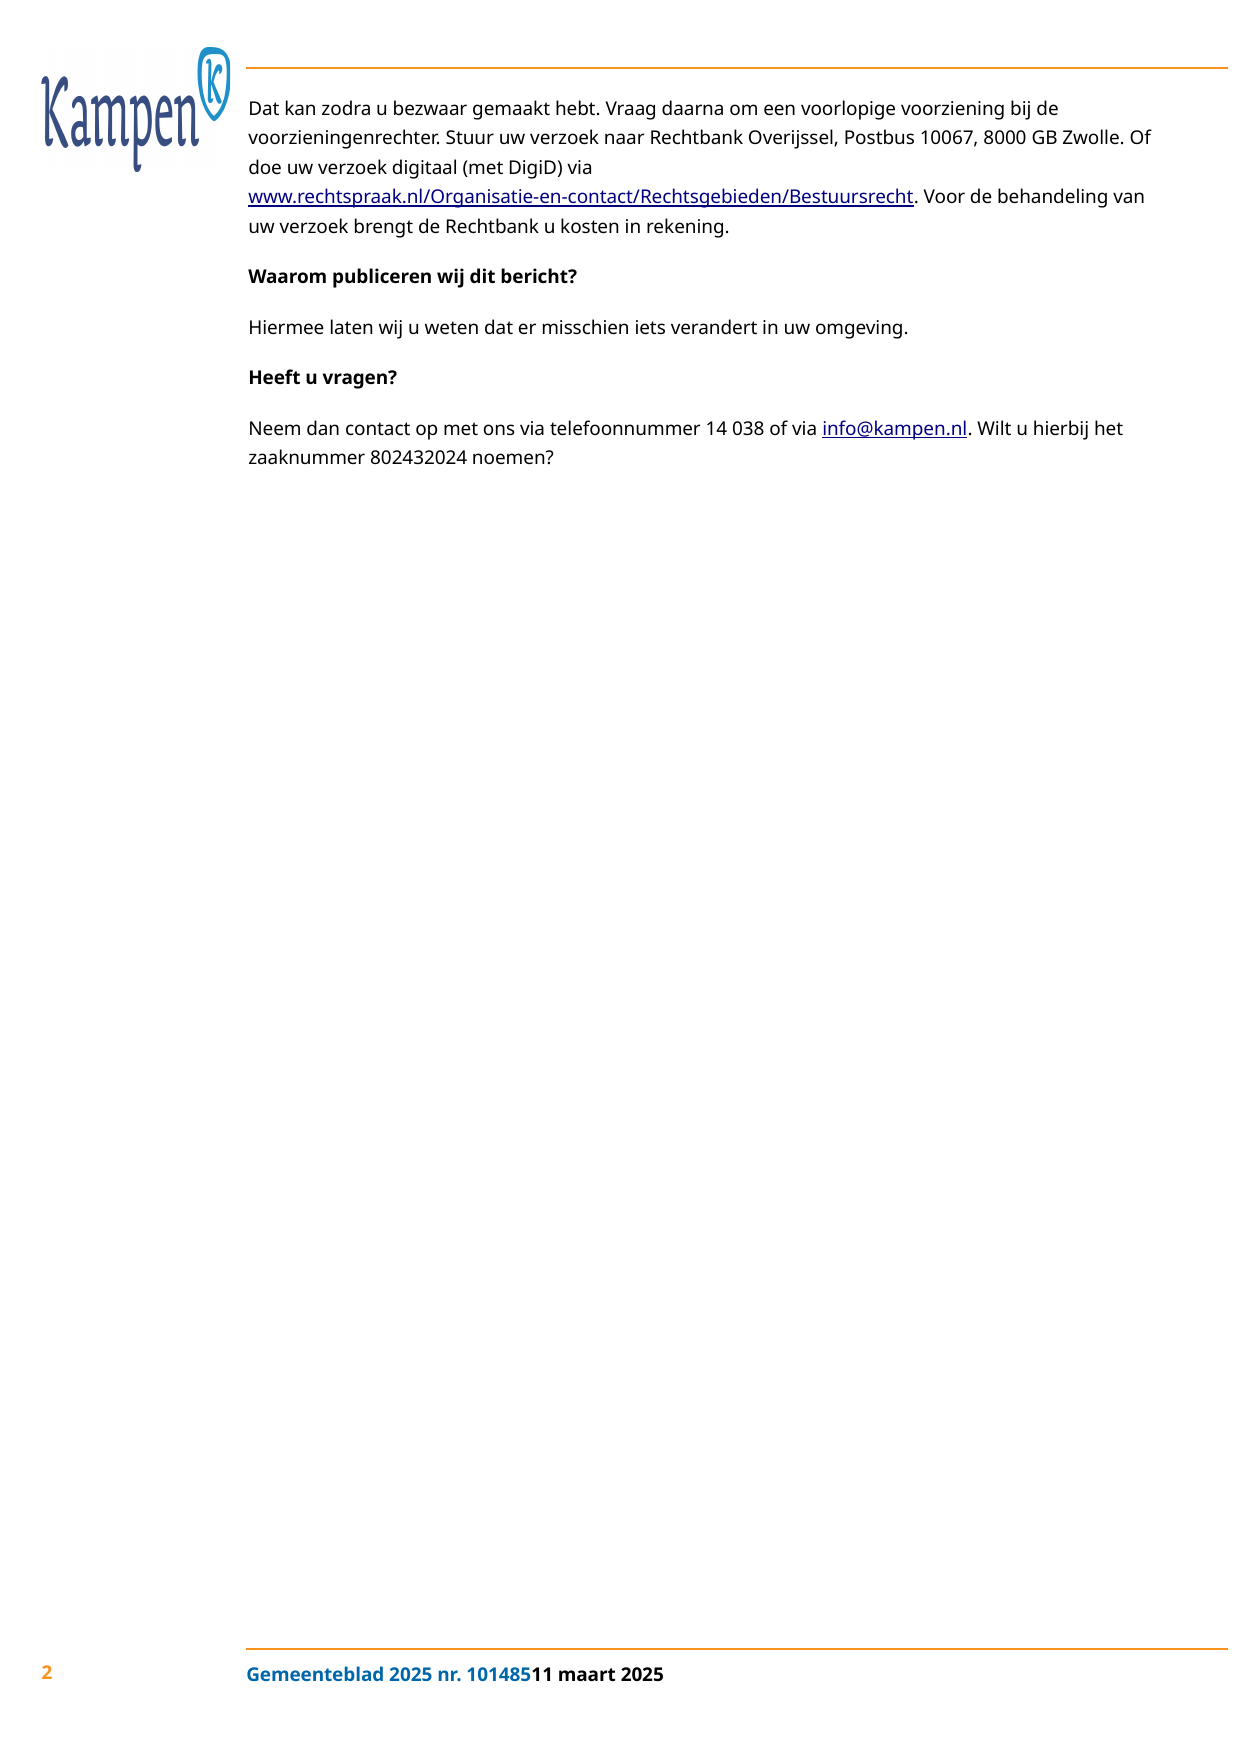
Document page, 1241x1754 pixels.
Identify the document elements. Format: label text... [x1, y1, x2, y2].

text Neem dan contact op met ons via telefoonnummer 14 038 of via info@kampen.nl. Wilt u hierbij het zaaknummer 802432024 noemen? [248, 415, 1152, 470]
text Dat kan zodra u bezwaar gemaakt hebt. Vraag daarna om een voorlopige voorziening bij de voorzieningenrechter. Stuur uw verzoek naar Rechtbank Overijssel, Postbus 10067, 8000 GB Zwolle. Of doe uw verzoek digitaal (met DigiD) via www.rechtspraak.nl/Organisatie-en-contact/Rechtsgebieden/Bestuursrecht. Voor de behandeling van uw verzoek brengt de Rechtbank u kosten in rekening. [248, 95, 1152, 239]
text Heeft u vragen? [248, 364, 1152, 390]
text Hiermee laten wij u weten dat er misschien iets verandert in uw omgeving. [248, 314, 1152, 340]
text Waarom publiceren wij dit bericht? [248, 263, 1152, 289]
picture [41, 47, 231, 172]
